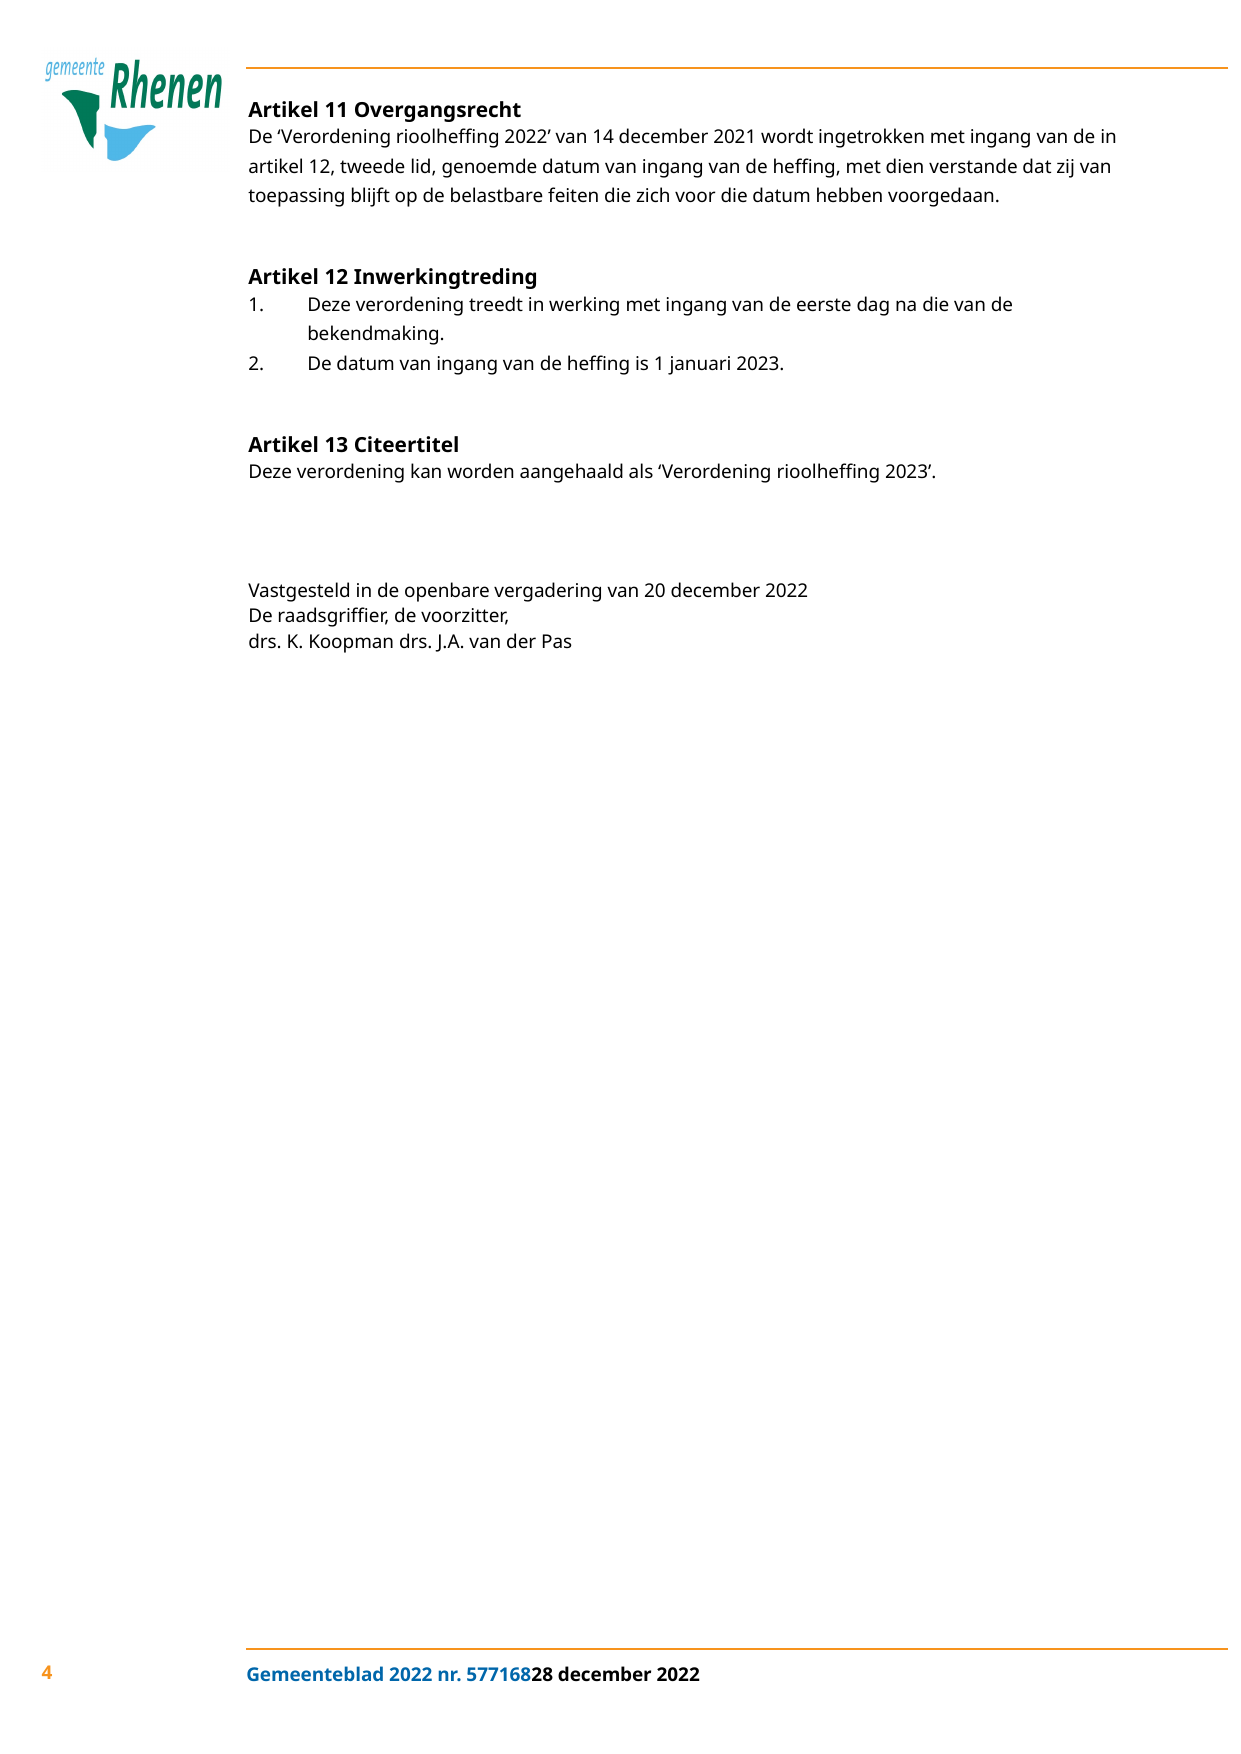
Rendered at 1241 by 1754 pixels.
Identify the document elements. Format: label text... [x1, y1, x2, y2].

text Vastgesteld in de openbare vergadering van 20 december 2022 [248, 577, 1152, 602]
list Deze verordening treedt in werking met ingang van de eerste dag na die van de bekendmaking. [248, 291, 1152, 346]
text De raadsgriffier, de voorzitter, [248, 602, 1152, 628]
text Artikel 11 Overgangsrecht [248, 95, 1152, 123]
text Deze verordening kan worden aangehaald als ‘Verordening rioolheffing 2023’. [248, 458, 1152, 484]
list De datum van ingang van de heffing is 1 januari 2023. [248, 350, 1152, 376]
text De ‘Verordening rioolheffing 2022’ van 14 december 2021 wordt ingetrokken met ingang van de in artikel 12, tweede lid, genoemde datum van ingang van de heffing, met dien verstande dat zij van toepassing blijft op de belastbare feiten die zich voor die datum hebben voorgedaan. [248, 123, 1152, 208]
text Artikel 12 Inwerkingtreding [248, 262, 1152, 291]
picture [41, 47, 231, 172]
text drs. K. Koopman drs. J.A. van der Pas [248, 628, 1152, 654]
text Artikel 13 Citeertitel [248, 430, 1152, 458]
